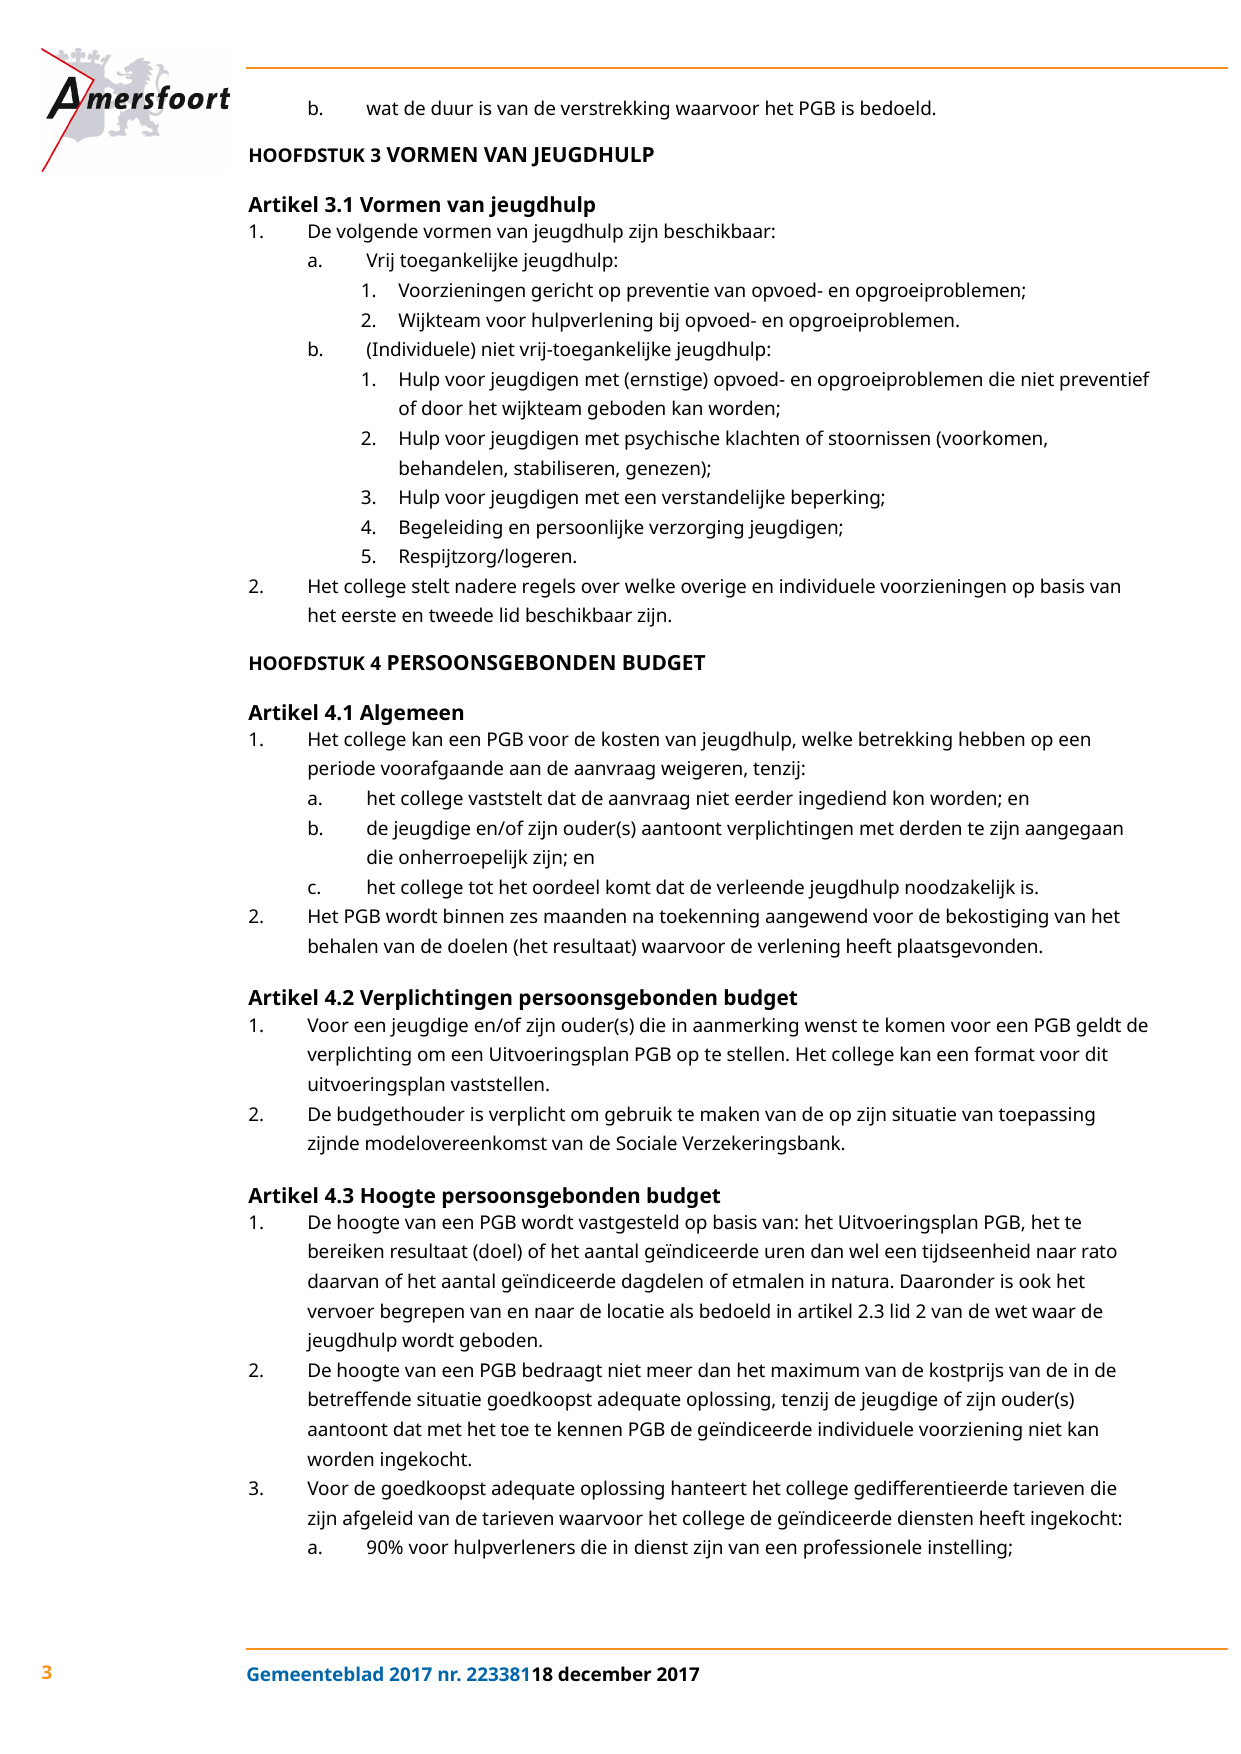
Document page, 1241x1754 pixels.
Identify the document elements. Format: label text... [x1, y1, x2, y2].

list De hoogte van een PGB wordt vastgesteld op basis van: het Uitvoeringsplan PGB, het te bereiken resultaat (doel) of het aantal geïndiceerde uren dan wel een tijdseenheid naar rato daarvan of het aantal geïndiceerde dagdelen of etmalen in natura. Daaronder is ook het vervoer begrepen van en naar de locatie als bedoeld in artikel 2.3 lid 2 van de wet waar de jeugdhulp wordt geboden. [248, 1209, 1152, 1353]
list Het college stelt nadere regels over welke overige en individuele voorzieningen op basis van het eerste en tweede lid beschikbaar zijn. [248, 573, 1152, 628]
list Het college kan een PGB voor de kosten van jeugdhulp, welke betrekking hebben op een periode voorafgaande aan de aanvraag weigeren, tenzij: [248, 726, 1152, 781]
list Hulp voor jeugdigen met psychische klachten of stoornissen (voorkomen, behandelen, stabiliseren, genezen); [361, 425, 1152, 481]
list Hulp voor jeugdigen met een verstandelijke beperking; [361, 484, 1152, 510]
picture [41, 47, 231, 172]
list De volgende vormen van jeugdhulp zijn beschikbaar: [248, 218, 1152, 244]
list de jeugdige en/of zijn ouder(s) aantoont verplichtingen met derden te zijn aangegaan die onherroepelijk zijn; en [307, 815, 1152, 870]
text Artikel 3.1 Vormen van jeugdhulp [248, 190, 1152, 218]
list Wijkteam voor hulpverlening bij opvoed- en opgroeiproblemen. [361, 307, 1152, 333]
text Artikel 4.1 Algemeen [248, 698, 1152, 726]
list (Individuele) niet vrij-toegankelijke jeugdhulp: [307, 336, 1152, 362]
list Het PGB wordt binnen zes maanden na toekenning aangewend voor de bekostiging van het behalen van de doelen (het resultaat) waarvoor de verlening heeft plaatsgevonden. [248, 903, 1152, 959]
list De hoogte van een PGB bedraagt niet meer dan het maximum van de kostprijs van de in de betreffende situatie goedkoopst adequate oplossing, tenzij de jeugdige of zijn ouder(s) aantoont dat met het toe te kennen PGB de geïndiceerde individuele voorziening niet kan worden ingekocht. [248, 1357, 1152, 1472]
list Voorzieningen gericht op preventie van opvoed- en opgroeiproblemen; [361, 277, 1152, 303]
list Begeleiding en persoonlijke verzorging jeugdigen; [361, 514, 1152, 540]
list Voor de goedkoopst adequate oplossing hanteert het college gedifferentieerde tarieven die zijn afgeleid van de tarieven waarvoor het college de geïndiceerde diensten heeft ingekocht: [248, 1475, 1152, 1531]
list 90% voor hulpverleners die in dienst zijn van een professionele instelling; [307, 1534, 1152, 1560]
text Artikel 4.3 Hoogte persoonsgebonden budget [248, 1181, 1152, 1209]
text HOOFDSTUK 4 PERSOONSGEBONDEN BUDGET [248, 648, 1152, 677]
list De budgethouder is verplicht om gebruik te maken van de op zijn situatie van toepassing zijnde modelovereenkomst van de Sociale Verzekeringsbank. [248, 1101, 1152, 1156]
list wat de duur is van de verstrekking waarvoor het PGB is bedoeld. [307, 95, 1152, 121]
list Voor een jeugdige en/of zijn ouder(s) die in aanmerking wenst te komen voor een PGB geldt de verplichting om een Uitvoeringsplan PGB op te stellen. Het college kan een format voor dit uitvoeringsplan vaststellen. [248, 1012, 1152, 1097]
list Hulp voor jeugdigen met (ernstige) opvoed- en opgroeiproblemen die niet preventief of door het wijkteam geboden kan worden; [361, 366, 1152, 421]
list het college vaststelt dat de aanvraag niet eerder ingediend kon worden; en [307, 785, 1152, 811]
list Vrij toegankelijke jeugdhulp: [307, 248, 1152, 273]
list het college tot het oordeel komt dat de verleende jeugdhulp noodzakelijk is. [307, 874, 1152, 900]
list Respijtzorg/logeren. [361, 543, 1152, 569]
text Artikel 4.2 Verplichtingen persoonsgebonden budget [248, 983, 1152, 1012]
text HOOFDSTUK 3 VORMEN VAN JEUGDHULP [248, 140, 1152, 169]
